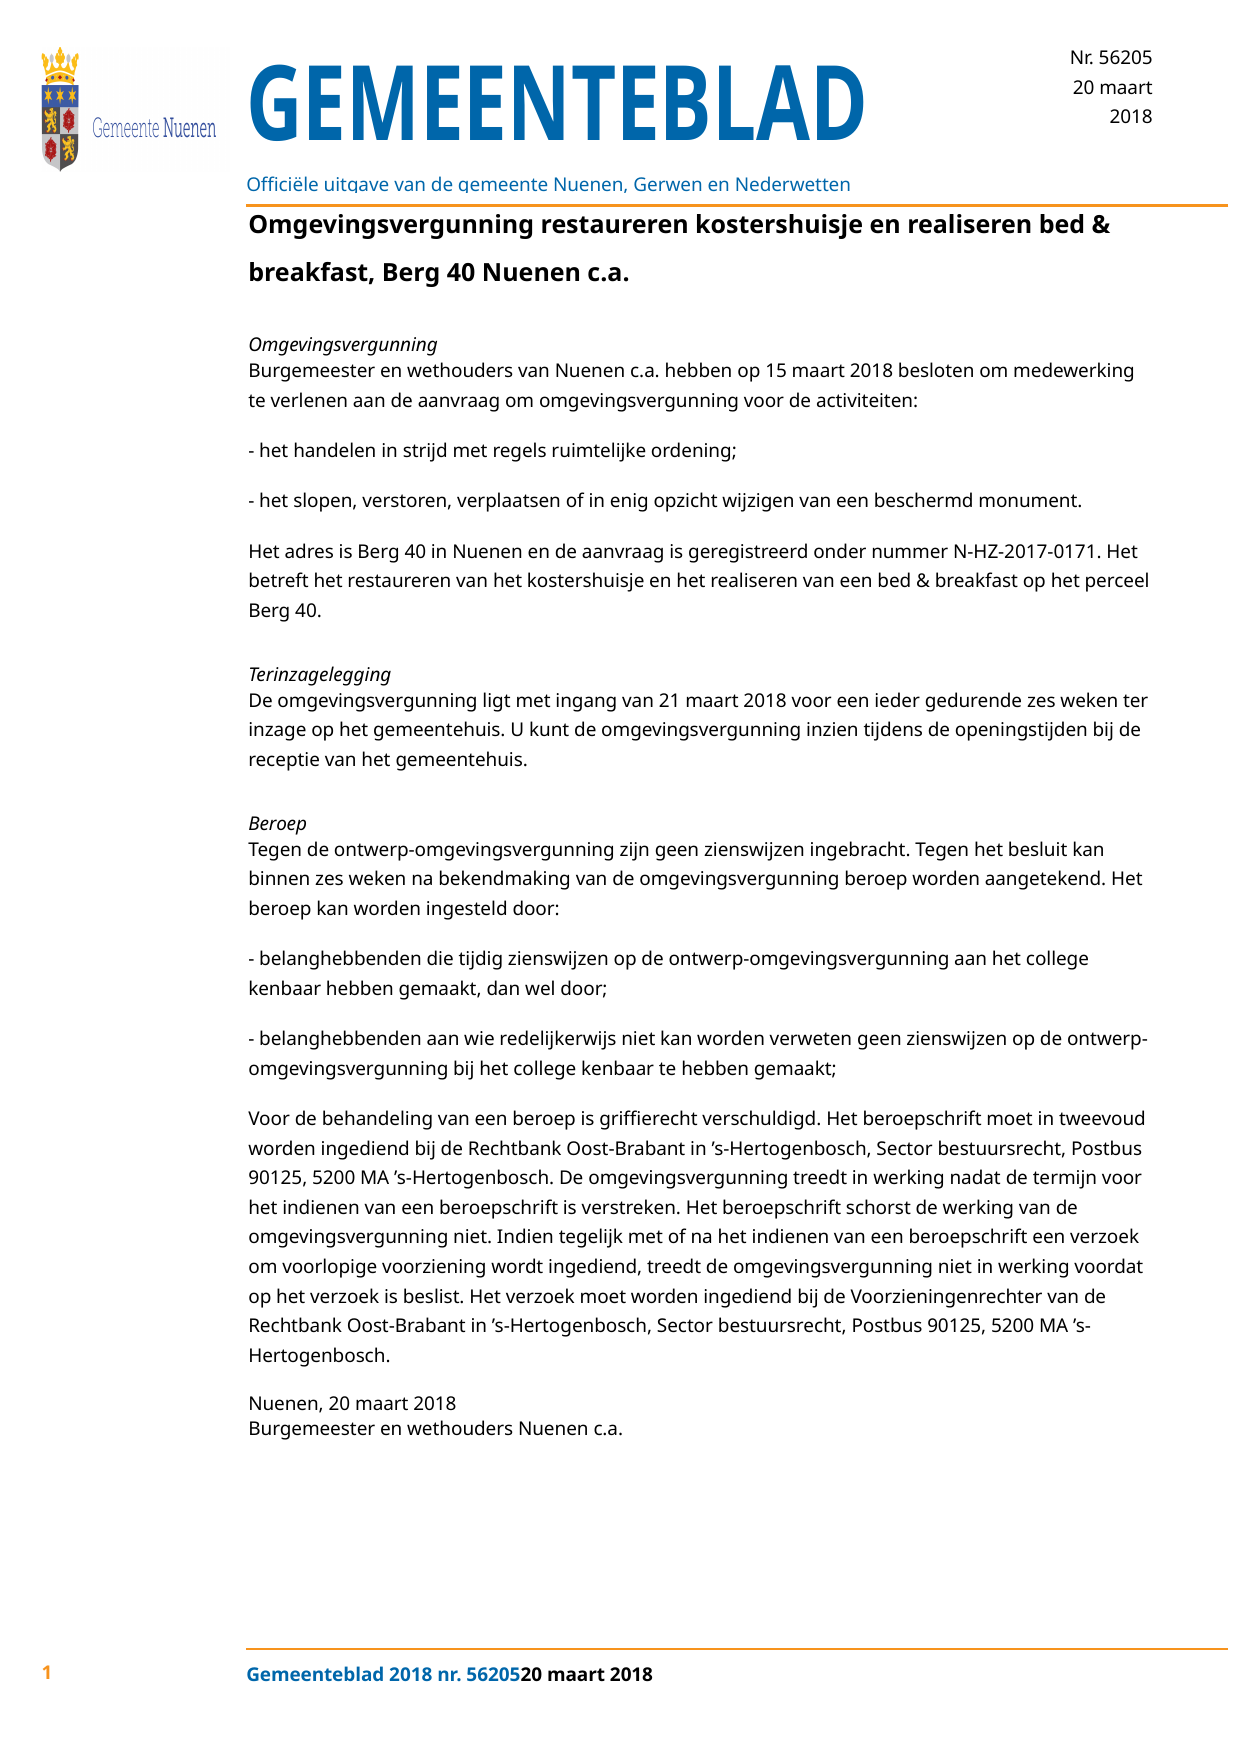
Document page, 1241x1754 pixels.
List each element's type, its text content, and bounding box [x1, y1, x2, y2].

text Voor de behandeling van een beroep is griffierecht verschuldigd. Het beroepschrift moet in tweevoud worden ingediend bij de Rechtbank Oost-Brabant in ’s-Hertogenbosch, Sector bestuursrecht, Postbus 90125, 5200 MA ’s-Hertogenbosch. De omgevingsvergunning treedt in werking nadat de termijn voor het indienen van een beroepschrift is verstreken. Het beroepschrift schorst de werking van de omgevingsvergunning niet. Indien tegelijk met of na het indienen van een beroepschrift een verzoek om voorlopige voorziening wordt ingediend, treedt de omgevingsvergunning niet in werking voordat op het verzoek is beslist. Het verzoek moet worden ingediend bij de Voorzieningenrechter van de Rechtbank Oost-Brabant in ’s-Hertogenbosch, Sector bestuursrecht, Postbus 90125, 5200 MA ’s-Hertogenbosch. [248, 1105, 1152, 1368]
text - belanghebbenden aan wie redelijkerwijs niet kan worden verweten geen zienswijzen op de ontwerp-omgevingsvergunning bij het college kenbaar te hebben gemaakt; [248, 1025, 1152, 1081]
text Nuenen, 20 maart 2018 [248, 1390, 1152, 1416]
text - het handelen in strijd met regels ruimtelijke ordening; [248, 437, 1152, 463]
text Burgemeester en wethouders Nuenen c.a. [248, 1416, 1152, 1441]
text Omgevingsvergunning [248, 331, 1152, 357]
text De omgevingsvergunning ligt met ingang van 21 maart 2018 voor een ieder gedurende zes weken ter inzage op het gemeentehuis. U kunt de omgevingsvergunning inzien tijdens de openingstijden bij de receptie van het gemeentehuis. [248, 687, 1152, 772]
text - belanghebbenden die tijdig zienswijzen op de ontwerp-omgevingsvergunning aan het college kenbaar hebben gemaakt, dan wel door; [248, 945, 1152, 1001]
text Burgemeester en wethouders van Nuenen c.a. hebben op 15 maart 2018 besloten om medewerking te verlenen aan de aanvraag om omgevingsvergunning voor de activiteiten: [248, 357, 1152, 412]
text Terinzagelegging [248, 661, 1152, 687]
text Het adres is Berg 40 in Nuenen en de aanvraag is geregistreerd onder nummer N-HZ-2017-0171. Het betreft het restaureren van het kostershuisje en het realiseren van een bed & breakfast op het perceel Berg 40. [248, 538, 1152, 623]
text Beroep [248, 810, 1152, 836]
text - het slopen, verstoren, verplaatsen of in enig opzicht wijzigen van een beschermd monument. [248, 488, 1152, 513]
picture [41, 47, 231, 172]
text Omgevingsvergunning restaureren kostershuisje en realiseren bed & breakfast, Berg 40 Nuenen c.a. [248, 207, 1152, 288]
text Tegen de ontwerp-omgevingsvergunning zijn geen zienswijzen ingebracht. Tegen het besluit kan binnen zes weken na bekendmaking van de omgevingsvergunning beroep worden aangetekend. Het beroep kan worden ingesteld door: [248, 836, 1152, 921]
